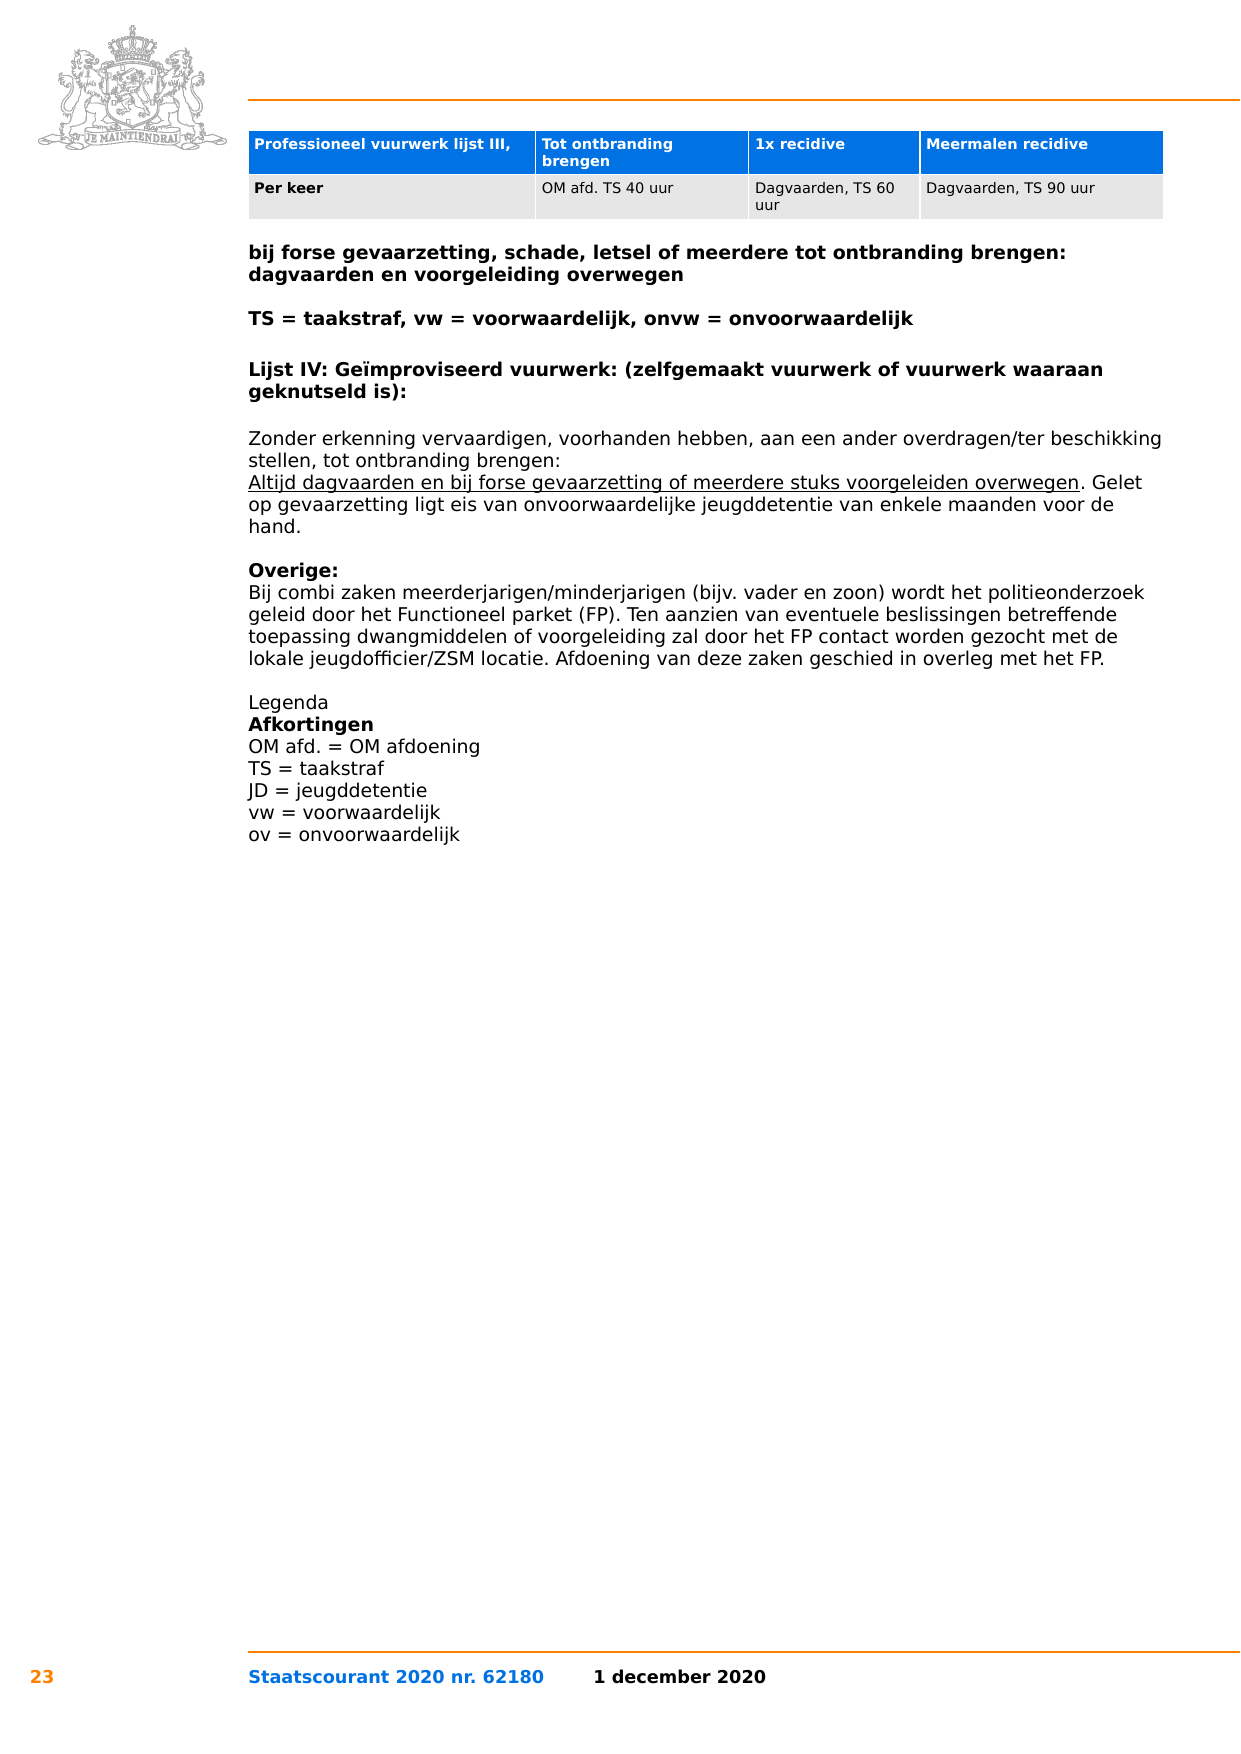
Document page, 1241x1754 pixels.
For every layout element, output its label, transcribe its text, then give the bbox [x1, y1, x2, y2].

text Afkortingen [248, 714, 1163, 736]
text Zonder erkenning vervaardigen, voorhanden hebben, aan een ander overdragen/ter beschikking stellen, tot ontbranding brengen: [248, 428, 1163, 472]
text TS = taakstraf, vw = voorwaardelijk, onvw = onvoorwaardelijk [248, 307, 1163, 329]
table_cell Dagvaarden, TS 90 uur [921, 175, 1163, 219]
text Legenda [248, 692, 1163, 714]
text Altijd dagvaarden en bij forse gevaarzetting of meerdere stuks voorgeleiden overwegen. Gelet op gevaarzetting ligt eis van onvoorwaardelijke jeugddetentie van enkele maanden voor de hand. [248, 472, 1163, 538]
text Overige: [248, 560, 1163, 582]
text OM afd. = OM afdoening [248, 736, 1163, 758]
text JD = jeugddetentie [248, 780, 1163, 802]
text vw = voorwaardelijk [248, 802, 1163, 824]
text TS = taakstraf [248, 758, 1163, 780]
table_cell Per keer [249, 175, 535, 219]
subtitle Lijst IV: Geïmproviseerd vuurwerk: (zelfgemaakt vuurwerk of vuurwerk waaraan geknutseld is): [248, 359, 1163, 403]
table_cell OM afd. TS 40 uur [536, 175, 748, 219]
table_header Meermalen recidive [921, 131, 1163, 174]
text Bij combi zaken meerderjarigen/minderjarigen (bijv. vader en zoon) wordt het politieonderzoek geleid door het Functioneel parket (FP). Ten aanzien van eventuele beslissingen betreffende toepassing dwangmiddelen of voorgeleiding zal door het FP contact worden gezocht met de lokale jeugdofficier/ZSM locatie. Afdoening van deze zaken geschied in overleg met het FP. [248, 582, 1163, 670]
text bij forse gevaarzetting, schade, letsel of meerdere tot ontbranding brengen: dagvaarden en voorgeleiding overwegen [248, 242, 1163, 286]
table_header 1x recidive [749, 131, 919, 174]
table_header Tot ontbranding brengen [536, 131, 748, 174]
picture [38, 25, 227, 150]
table_header Professioneel vuurwerk lijst III, [249, 131, 535, 174]
text ov = onvoorwaardelijk [248, 824, 1163, 846]
table_cell Dagvaarden, TS 60 uur [749, 175, 919, 219]
